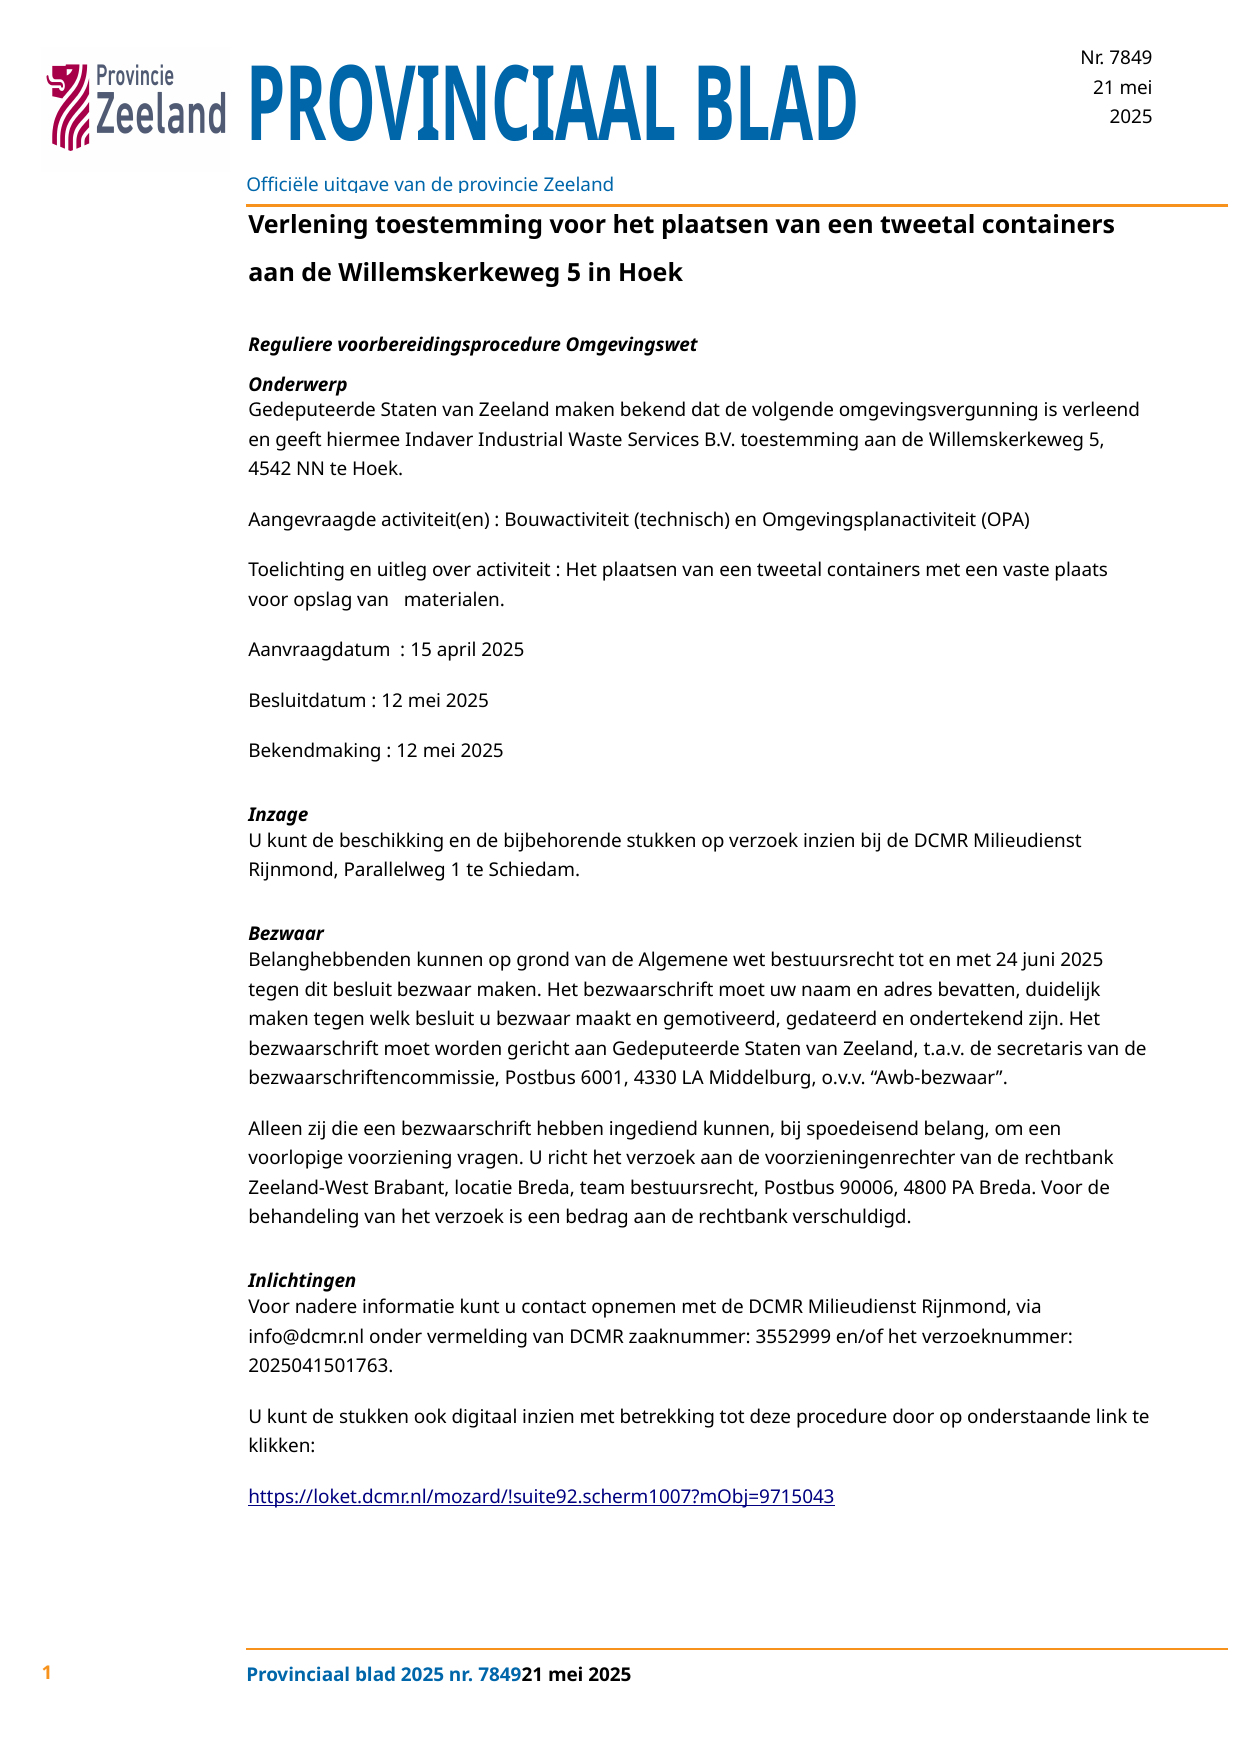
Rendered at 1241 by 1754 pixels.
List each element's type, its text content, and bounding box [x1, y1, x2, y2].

text Reguliere voorbereidingsprocedure Omgevingswet [248, 331, 1152, 357]
text Inlichtingen [248, 1268, 1152, 1293]
text Aanvraagdatum : 15 april 2025 [248, 636, 1152, 662]
text https://loket.dcmr.nl/mozard/!suite92.scherm1007?mObj=9715043 [248, 1483, 1152, 1509]
text Gedeputeerde Staten van Zeeland maken bekend dat de volgende omgevingsvergunning is verleend en geeft hiermee Indaver Industrial Waste Services B.V. toestemming aan de Willemskerkeweg 5, 4542 NN te Hoek. [248, 396, 1152, 481]
text U kunt de stukken ook digitaal inzien met betrekking tot deze procedure door op onderstaande link te klikken: [248, 1403, 1152, 1458]
text Besluitdatum : 12 mei 2025 [248, 687, 1152, 713]
text Bezwaar [248, 921, 1152, 946]
text Verlening toestemming voor het plaatsen van een tweetal containers aan de Willemskerkeweg 5 in Hoek [248, 207, 1152, 288]
text Aangevraagde activiteit(en) : Bouwactiviteit (technisch) en Omgevingsplanactiviteit (OPA) [248, 506, 1152, 532]
text Bekendmaking : 12 mei 2025 [248, 737, 1152, 763]
picture [41, 47, 231, 172]
text Alleen zij die een bezwaarschrift hebben ingediend kunnen, bij spoedeisend belang, om een voorlopige voorziening vragen. U richt het verzoek aan de voorzieningenrechter van de rechtbank Zeeland-West Brabant, locatie Breda, team bestuursrecht, Postbus 90006, 4800 PA Breda. Voor de behandeling van het verzoek is een bedrag aan de rechtbank verschuldigd. [248, 1115, 1152, 1229]
text Inzage [248, 801, 1152, 827]
text Onderwerp [248, 371, 1152, 396]
text U kunt de beschikking en de bijbehorende stukken op verzoek inzien bij de DCMR Milieudienst Rijnmond, Parallelweg 1 te Schiedam. [248, 827, 1152, 882]
text Belanghebbenden kunnen op grond van de Algemene wet bestuursrecht tot en met 24 juni 2025 tegen dit besluit bezwaar maken. Het bezwaarschrift moet uw naam en adres bevatten, duidelijk maken tegen welk besluit u bezwaar maakt en gemotiveerd, gedateerd en ondertekend zijn. Het bezwaarschrift moet worden gericht aan Gedeputeerde Staten van Zeeland, t.a.v. de secretaris van de bezwaarschriftencommissie, Postbus 6001, 4330 LA Middelburg, o.v.v. “Awb-bezwaar”. [248, 946, 1152, 1090]
text Voor nadere informatie kunt u contact opnemen met de DCMR Milieudienst Rijnmond, via info@dcmr.nl onder vermelding van DCMR zaaknummer: 3552999 en/of het verzoeknummer: 2025041501763. [248, 1293, 1152, 1378]
text Toelichting en uitleg over activiteit : Het plaatsen van een tweetal containers met een vaste plaats voor opslag van materialen. [248, 556, 1152, 612]
